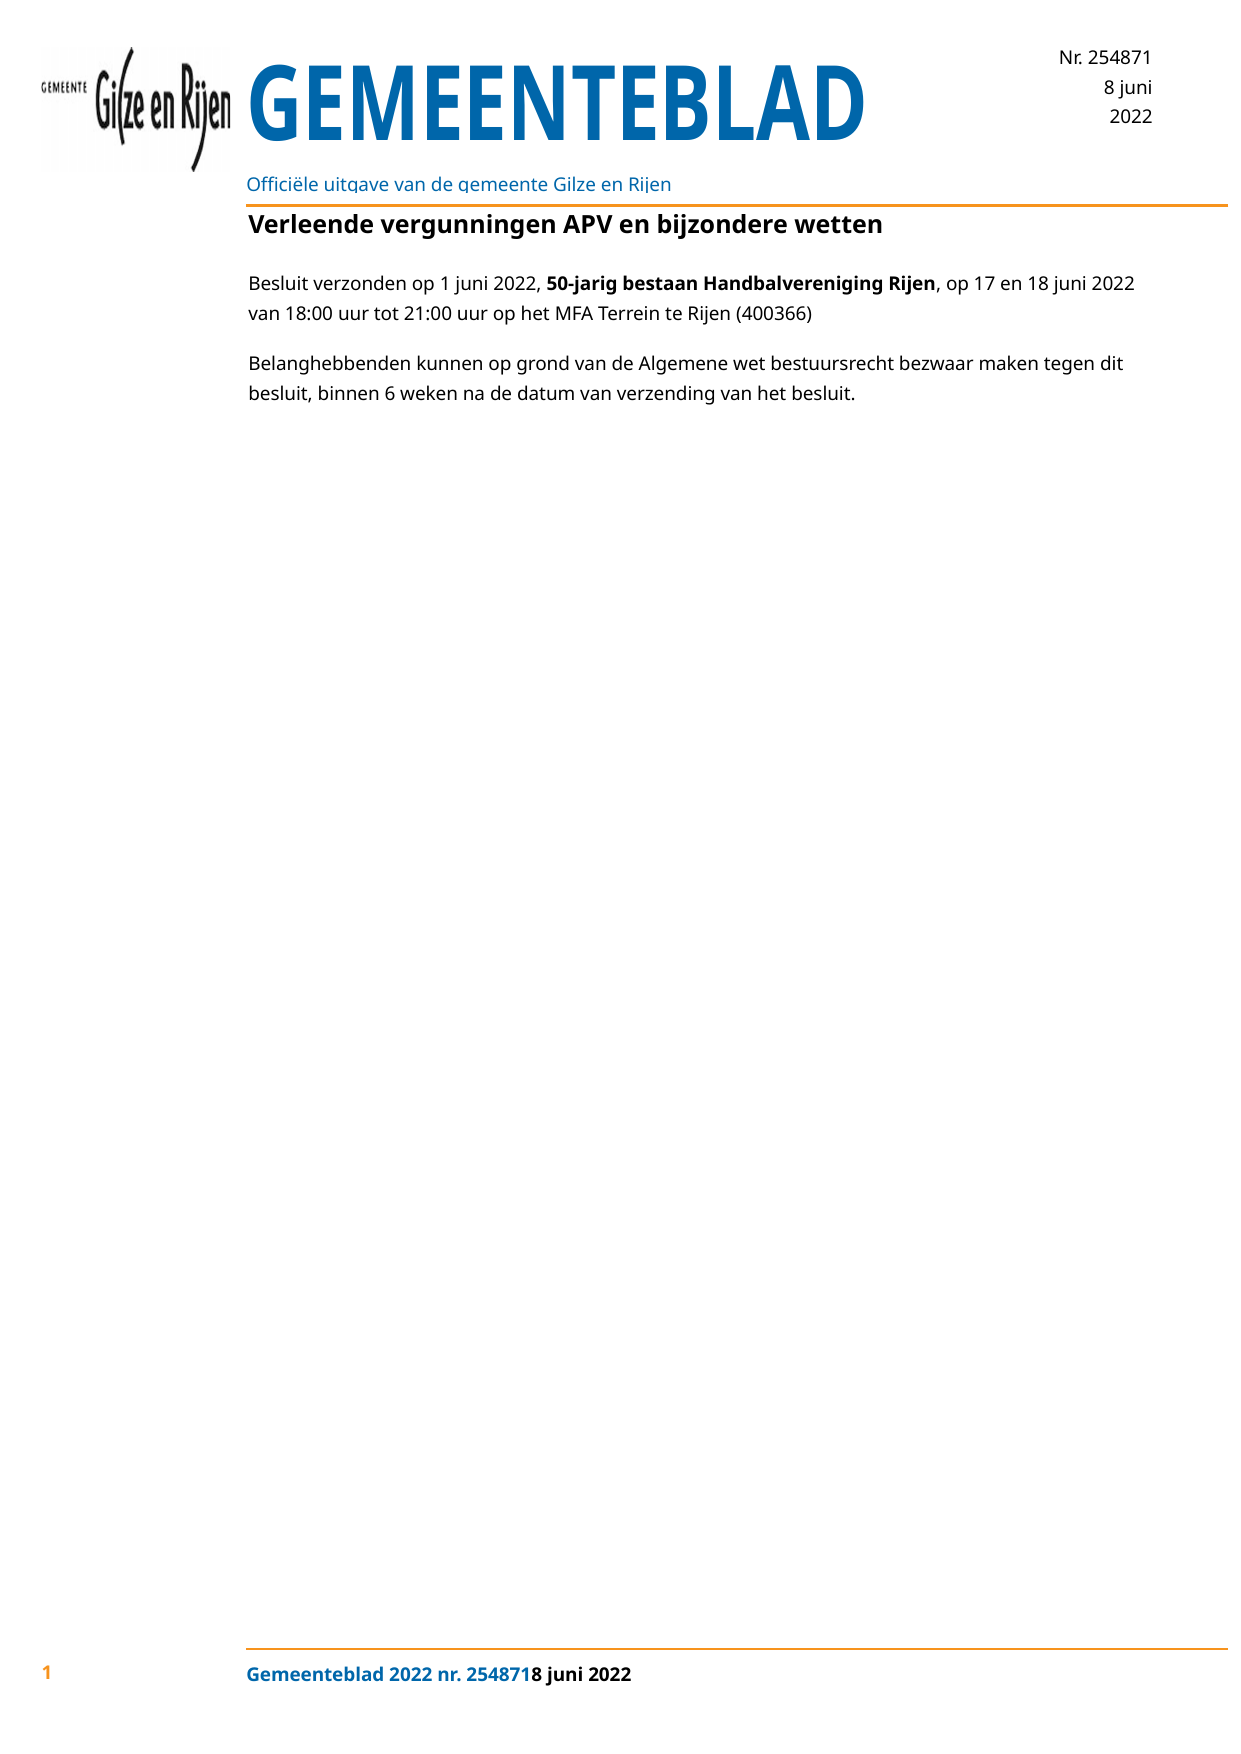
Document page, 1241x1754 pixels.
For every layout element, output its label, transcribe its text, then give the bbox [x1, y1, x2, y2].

text Verleende vergunningen APV en bijzondere wetten [248, 207, 1152, 241]
text Besluit verzonden op 1 juni 2022, 50-jarig bestaan Handbalvereniging Rijen, op 17 en 18 juni 2022 van 18:00 uur tot 21:00 uur op het MFA Terrein te Rijen (400366) [248, 270, 1152, 326]
text Belanghebbenden kunnen op grond van de Algemene wet bestuursrecht bezwaar maken tegen dit besluit, binnen 6 weken na de datum van verzending van het besluit. [248, 350, 1152, 406]
picture [41, 47, 231, 172]
